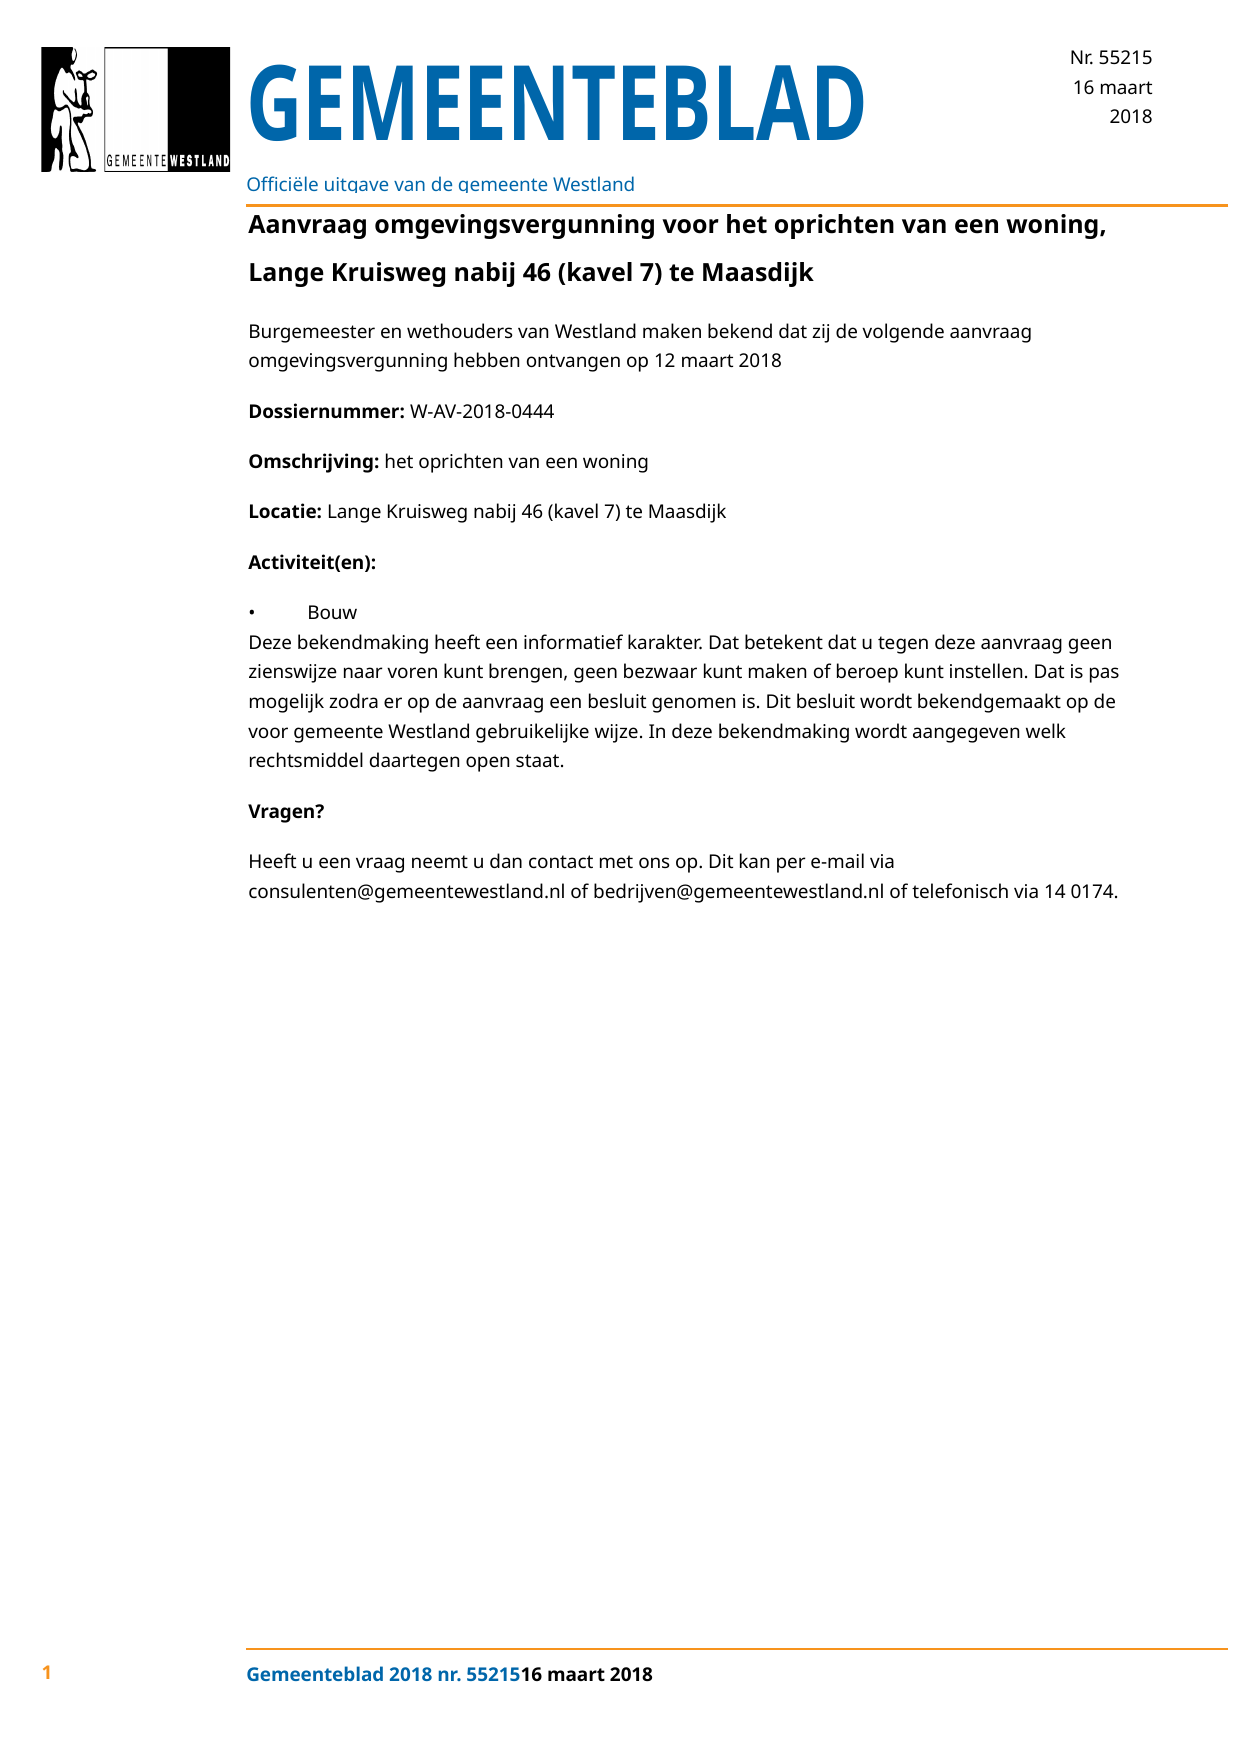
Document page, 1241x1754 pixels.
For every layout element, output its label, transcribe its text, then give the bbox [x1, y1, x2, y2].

list Bouw [248, 599, 1152, 625]
picture [41, 47, 231, 172]
text Aanvraag omgevingsvergunning voor het oprichten van een woning, Lange Kruisweg nabij 46 (kavel 7) te Maasdijk [248, 207, 1152, 288]
text Deze bekendmaking heeft een informatief karakter. Dat betekent dat u tegen deze aanvraag geen zienswijze naar voren kunt brengen, geen bezwaar kunt maken of beroep kunt instellen. Dat is pas mogelijk zodra er op de aanvraag een besluit genomen is. Dit besluit wordt bekendgemaakt op de voor gemeente Westland gebruikelijke wijze. In deze bekendmaking wordt aangegeven welk rechtsmiddel daartegen open staat. [248, 629, 1152, 773]
text Dossiernummer: W-AV-2018-0444 [248, 398, 1152, 424]
text Vragen? [248, 798, 1152, 824]
text Burgemeester en wethouders van Westland maken bekend dat zij de volgende aanvraag omgevingsvergunning hebben ontvangen op 12 maart 2018 [248, 318, 1152, 373]
text Locatie: Lange Kruisweg nabij 46 (kavel 7) te Maasdijk [248, 499, 1152, 524]
text Heeft u een vraag neemt u dan contact met ons op. Dit kan per e-mail via consulenten@gemeentewestland.nl of bedrijven@gemeentewestland.nl of telefonisch via 14 0174. [248, 848, 1152, 904]
text Activiteit(en): [248, 549, 1152, 575]
text Omschrijving: het oprichten van een woning [248, 448, 1152, 474]
